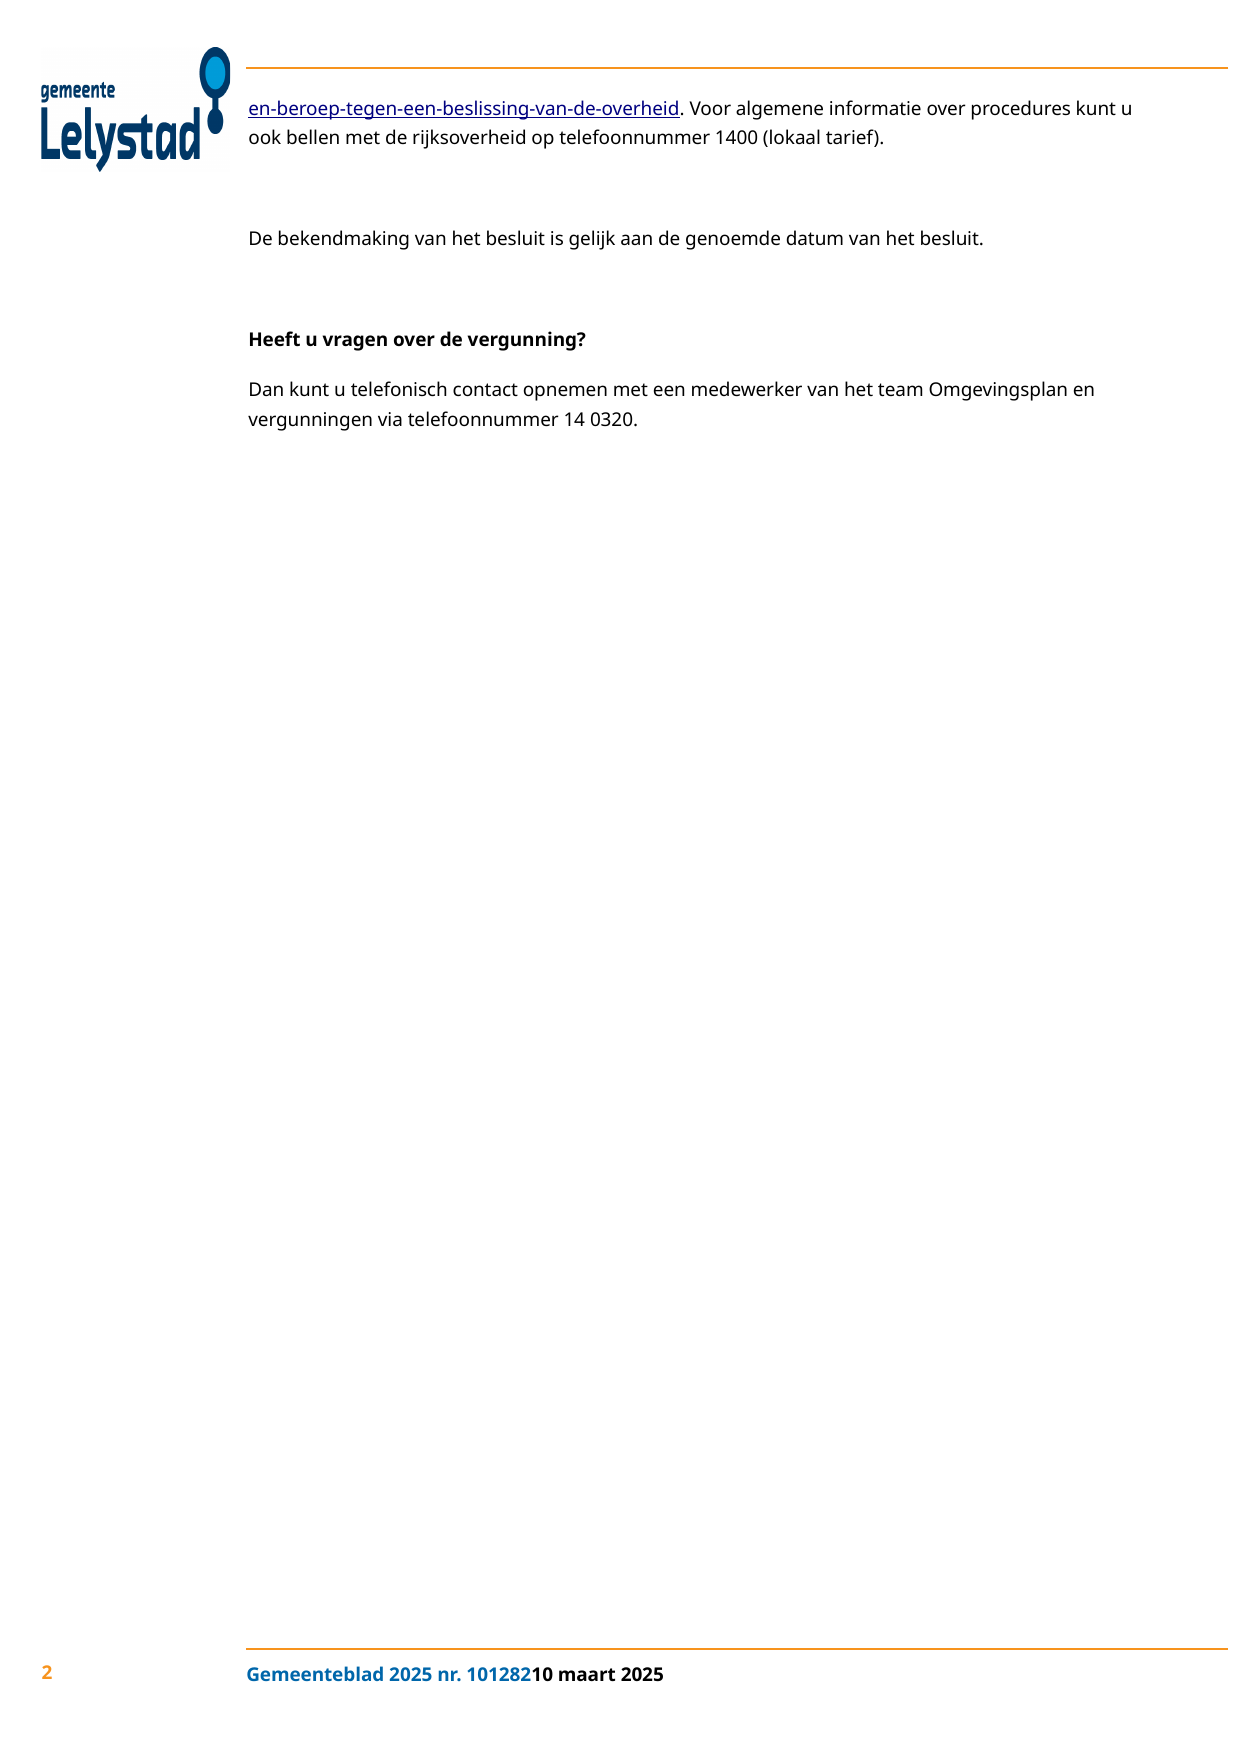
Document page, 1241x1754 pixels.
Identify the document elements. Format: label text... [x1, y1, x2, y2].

text Heeft u vragen over de vergunning? [248, 326, 1152, 352]
picture [41, 47, 231, 172]
text De bekendmaking van het besluit is gelijk aan de genoemde datum van het besluit. [248, 225, 1152, 251]
text Dan kunt u telefonisch contact opnemen met een medewerker van het team Omgevingsplan en vergunningen via telefoonnummer 14 0320. [248, 376, 1152, 432]
text en-beroep-tegen-een-beslissing-van-de-overheid. Voor algemene informatie over procedures kunt u ook bellen met de rijksoverheid op telefoonnummer 1400 (lokaal tarief). [248, 95, 1152, 150]
